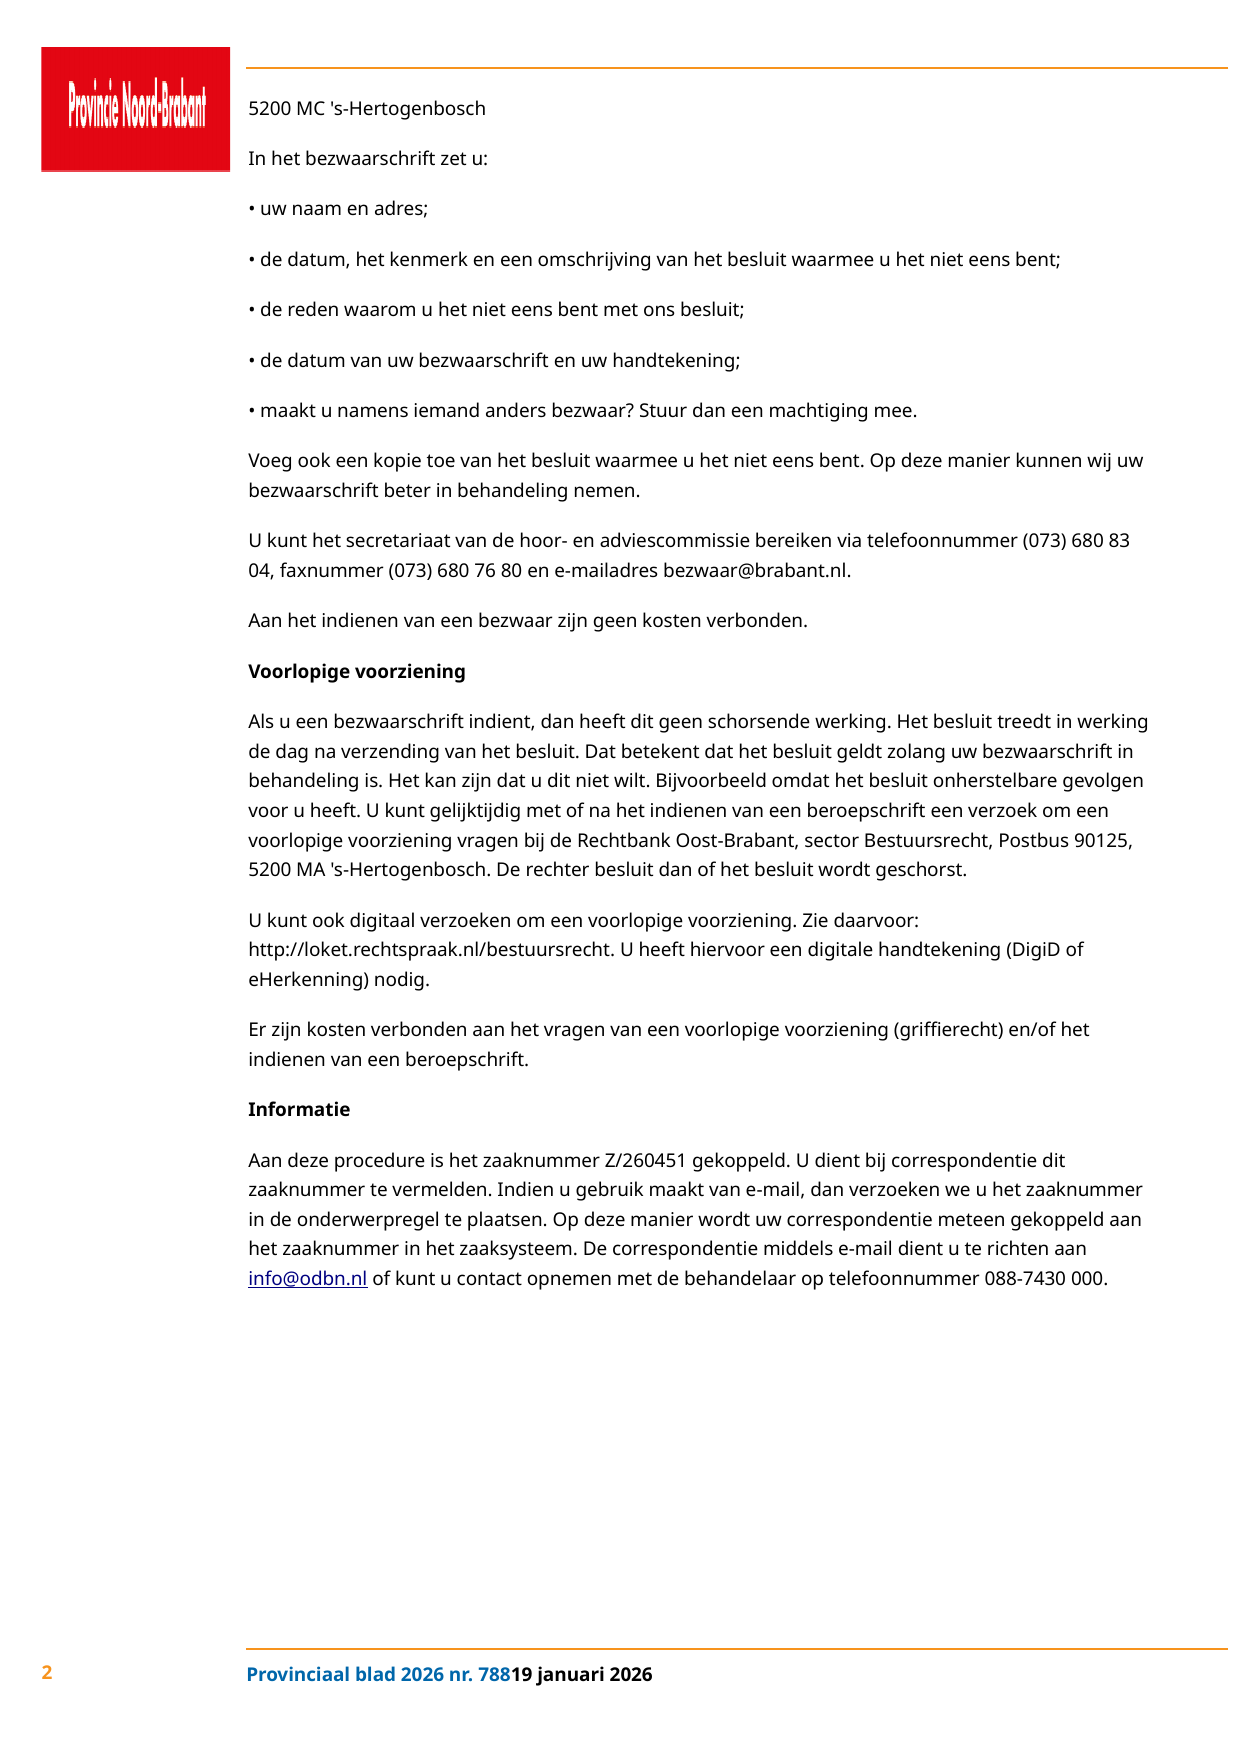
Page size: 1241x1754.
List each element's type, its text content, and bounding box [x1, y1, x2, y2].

text U kunt het secretariaat van de hoor- en adviescommissie bereiken via telefoonnummer (073) 680 83 04, faxnummer (073) 680 76 80 en e-mailadres bezwaar@brabant.nl. [248, 528, 1152, 583]
text • uw naam en adres; [248, 196, 1152, 221]
text Voorlopige voorziening [248, 658, 1152, 684]
picture [41, 47, 231, 172]
text • de datum van uw bezwaarschrift en uw handtekening; [248, 347, 1152, 373]
text • maakt u namens iemand anders bezwaar? Stuur dan een machtiging mee. [248, 397, 1152, 423]
text Voeg ook een kopie toe van het besluit waarmee u het niet eens bent. Op deze manier kunnen wij uw bezwaarschrift beter in behandeling nemen. [248, 448, 1152, 503]
text In het bezwaarschrift zet u: [248, 145, 1152, 171]
text Aan deze procedure is het zaaknummer Z/260451 gekoppeld. U dient bij correspondentie dit zaaknummer te vermelden. Indien u gebruik maakt van e-mail, dan verzoeken we u het zaaknummer in de onderwerpregel te plaatsen. Op deze manier wordt uw correspondentie meteen gekoppeld aan het zaaknummer in het zaaksysteem. De correspondentie middels e-mail dient u te richten aan info@odbn.nl of kunt u contact opnemen met de behandelaar op telefoonnummer 088-7430 000. [248, 1147, 1152, 1291]
text 5200 MC 's‑Hertogenbosch [248, 95, 1152, 121]
text U kunt ook digitaal verzoeken om een voorlopige voorziening. Zie daarvoor: http://loket.rechtspraak.nl/bestuursrecht. U heeft hiervoor een digitale handtekening (DigiD of eHerkenning) nodig. [248, 907, 1152, 992]
text Aan het indienen van een bezwaar zijn geen kosten verbonden. [248, 608, 1152, 633]
text • de datum, het kenmerk en een omschrijving van het besluit waarmee u het niet eens bent; [248, 246, 1152, 272]
text Informatie [248, 1096, 1152, 1122]
text • de reden waarom u het niet eens bent met ons besluit; [248, 296, 1152, 322]
text Er zijn kosten verbonden aan het vragen van een voorlopige voorziening (griffierecht) en/of het indienen van een beroepschrift. [248, 1016, 1152, 1072]
text Als u een bezwaarschrift indient, dan heeft dit geen schorsende werking. Het besluit treedt in werking de dag na verzending van het besluit. Dat betekent dat het besluit geldt zolang uw bezwaarschrift in behandeling is. Het kan zijn dat u dit niet wilt. Bijvoorbeeld omdat het besluit onherstelbare gevolgen voor u heeft. U kunt gelijktijdig met of na het indienen van een beroepschrift een verzoek om een voorlopige voorziening vragen bij de Rechtbank Oost-Brabant, sector Bestuursrecht, Postbus 90125, 5200 MA 's‑Hertogenbosch. De rechter besluit dan of het besluit wordt geschorst. [248, 708, 1152, 882]
